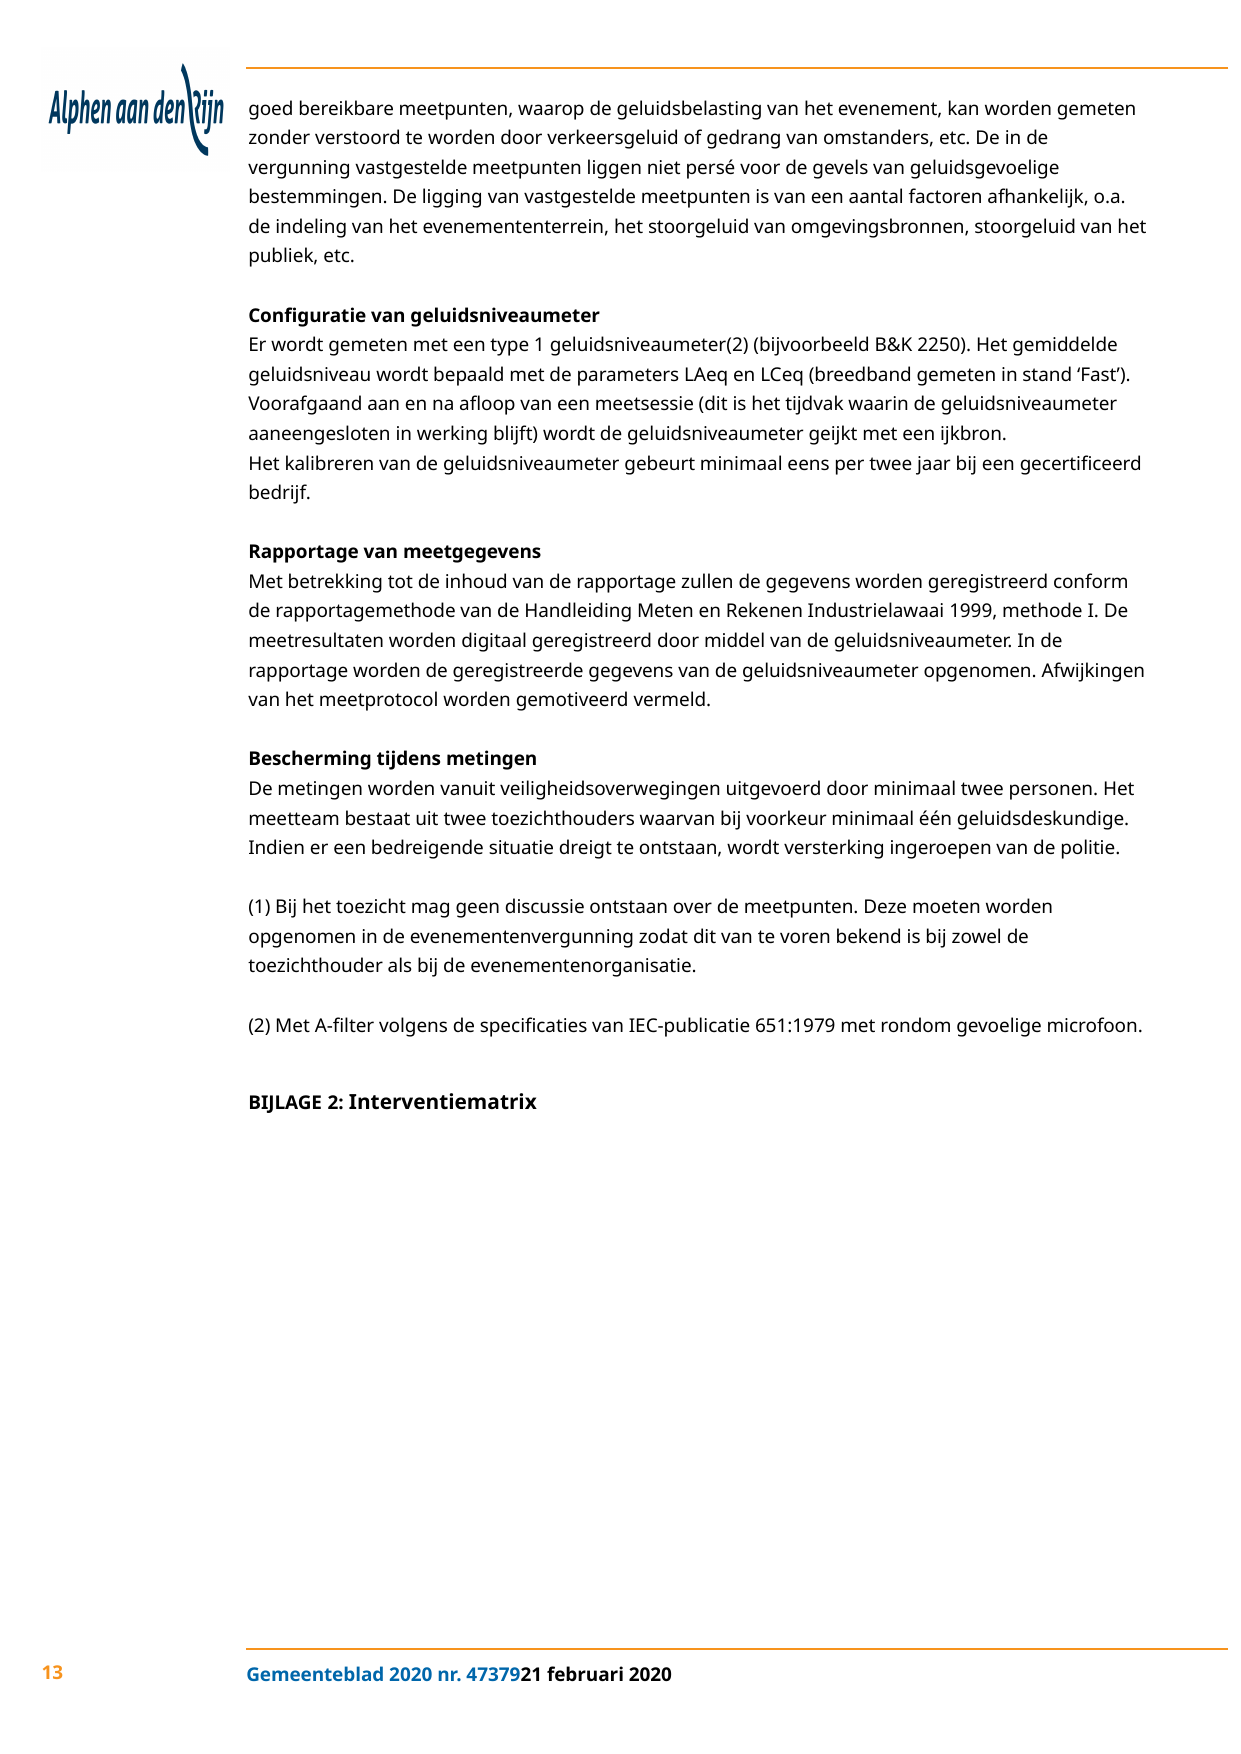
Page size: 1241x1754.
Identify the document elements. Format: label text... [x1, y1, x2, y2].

text goed bereikbare meetpunten, waarop de geluidsbelasting van het evenement, kan worden gemeten zonder verstoord te worden door verkeersgeluid of gedrang van omstanders, etc. De in de vergunning vastgestelde meetpunten liggen niet persé voor de gevels van geluidsgevoelige bestemmingen. De ligging van vastgestelde meetpunten is van een aantal factoren afhankelijk, o.a. de indeling van het evenemententerrein, het stoorgeluid van omgevingsbronnen, stoorgeluid van het publiek, etc. [248, 95, 1152, 268]
text Configuratie van geluidsniveaumeter [248, 302, 1152, 328]
text Bescherming tijdens metingen [248, 746, 1152, 771]
text Er wordt gemeten met een type 1 geluidsniveaumeter(2) (bijvoorbeeld B&K 2250). Het gemiddelde geluidsniveau wordt bepaald met de parameters LAeq en LCeq (breedband gemeten in stand ‘Fast’). Voorafgaand aan en na afloop van een meetsessie (dit is het tijdvak waarin de geluidsniveaumeter aaneengesloten in werking blijft) wordt de geluidsniveaumeter geijkt met een ijkbron. [248, 331, 1152, 446]
text De metingen worden vanuit veiligheidsoverwegingen uitgevoerd door minimaal twee personen. Het meetteam bestaat uit twee toezichthouders waarvan bij voorkeur minimaal één geluidsdeskundige. Indien er een bedreigende situatie dreigt te ontstaan, wordt versterking ingeroepen van de politie. [248, 775, 1152, 860]
text Rapportage van meetgegevens [248, 538, 1152, 564]
text (2) Met A-filter volgens de specificaties van IEC-publicatie 651:1979 met rondom gevoelige microfoon. [248, 1012, 1152, 1038]
text Met betrekking tot de inhoud van de rapportage zullen de gegevens worden geregistreerd conform de rapportagemethode van de Handleiding Meten en Rekenen Industrielawaai 1999, methode I. De meetresultaten worden digitaal geregistreerd door middel van de geluidsniveaumeter. In de rapportage worden de geregistreerde gegevens van de geluidsniveaumeter opgenomen. Afwijkingen van het meetprotocol worden gemotiveerd vermeld. [248, 568, 1152, 712]
text (1) Bij het toezicht mag geen discussie ontstaan over de meetpunten. Deze moeten worden opgenomen in de evenementenvergunning zodat dit van te voren bekend is bij zowel de toezichthouder als bij de evenementenorganisatie. [248, 893, 1152, 978]
picture [41, 47, 231, 172]
text BIJLAGE 2: Interventiematrix [248, 1087, 1152, 1116]
text Het kalibreren van de geluidsniveaumeter gebeurt minimaal eens per twee jaar bij een gecertificeerd bedrijf. [248, 450, 1152, 505]
